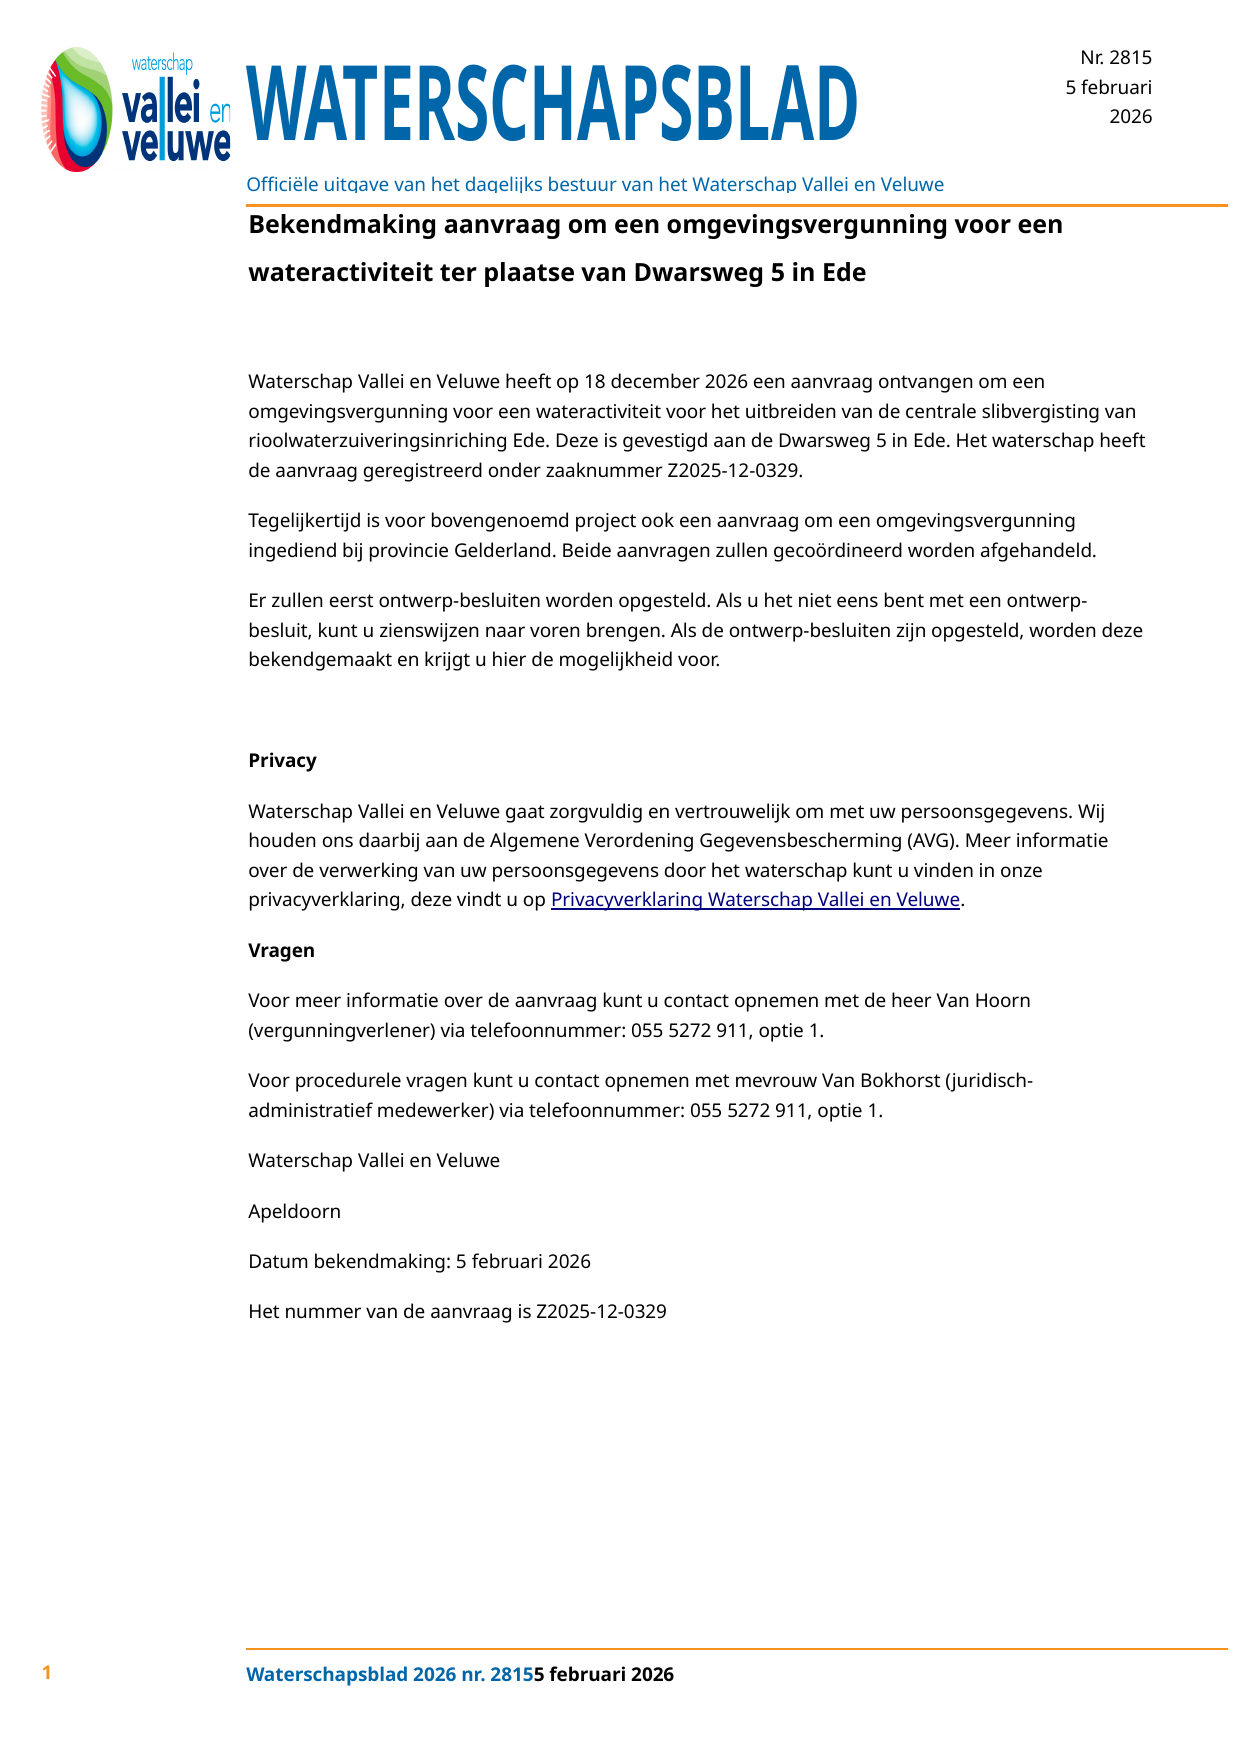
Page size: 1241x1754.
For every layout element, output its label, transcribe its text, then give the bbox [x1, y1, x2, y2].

text Privacy [248, 747, 1152, 773]
text Voor procedurele vragen kunt u contact opnemen met mevrouw Van Bokhorst (juridisch-administratief medewerker) via telefoonnummer: 055 5272 911, optie 1. [248, 1067, 1152, 1123]
text Tegelijkertijd is voor bovengenoemd project ook een aanvraag om een omgevingsvergunning ingediend bij provincie Gelderland. Beide aanvragen zullen gecoördineerd worden afgehandeld. [248, 507, 1152, 563]
text Er zullen eerst ontwerp-besluiten worden opgesteld. Als u het niet eens bent met een ontwerp-besluit, kunt u zienswijzen naar voren brengen. Als de ontwerp-besluiten zijn opgesteld, worden deze bekendgemaakt en krijgt u hier de mogelijkheid voor. [248, 587, 1152, 672]
text Waterschap Vallei en Veluwe heeft op 18 december 2026 een aanvraag ontvangen om een omgevingsvergunning voor een wateractiviteit voor het uitbreiden van de centrale slibvergisting van rioolwaterzuiveringsinriching Ede. Deze is gevestigd aan de Dwarsweg 5 in Ede. Het waterschap heeft de aanvraag geregistreerd onder zaaknummer Z2025-12-0329. [248, 368, 1152, 483]
text Het nummer van de aanvraag is Z2025-12-0329 [248, 1299, 1152, 1324]
text Bekendmaking aanvraag om een omgevingsvergunning voor een wateractiviteit ter plaatse van Dwarsweg 5 in Ede [248, 207, 1152, 288]
picture [41, 47, 231, 172]
text Waterschap Vallei en Veluwe [248, 1147, 1152, 1173]
text Datum bekendmaking: 5 februari 2026 [248, 1248, 1152, 1274]
text Apeldoorn [248, 1198, 1152, 1224]
text Vragen [248, 937, 1152, 963]
text Voor meer informatie over de aanvraag kunt u contact opnemen met de heer Van Hoorn (vergunningverlener) via telefoonnummer: 055 5272 911, optie 1. [248, 987, 1152, 1043]
text Waterschap Vallei en Veluwe gaat zorgvuldig en vertrouwelijk om met uw persoonsgegevens. Wij houden ons daarbij aan de Algemene Verordening Gegevensbescherming (AVG). Meer informatie over de verwerking van uw persoonsgegevens door het waterschap kunt u vinden in onze privacyverklaring, deze vindt u op Privacyverklaring Waterschap Vallei en Veluwe. [248, 798, 1152, 912]
